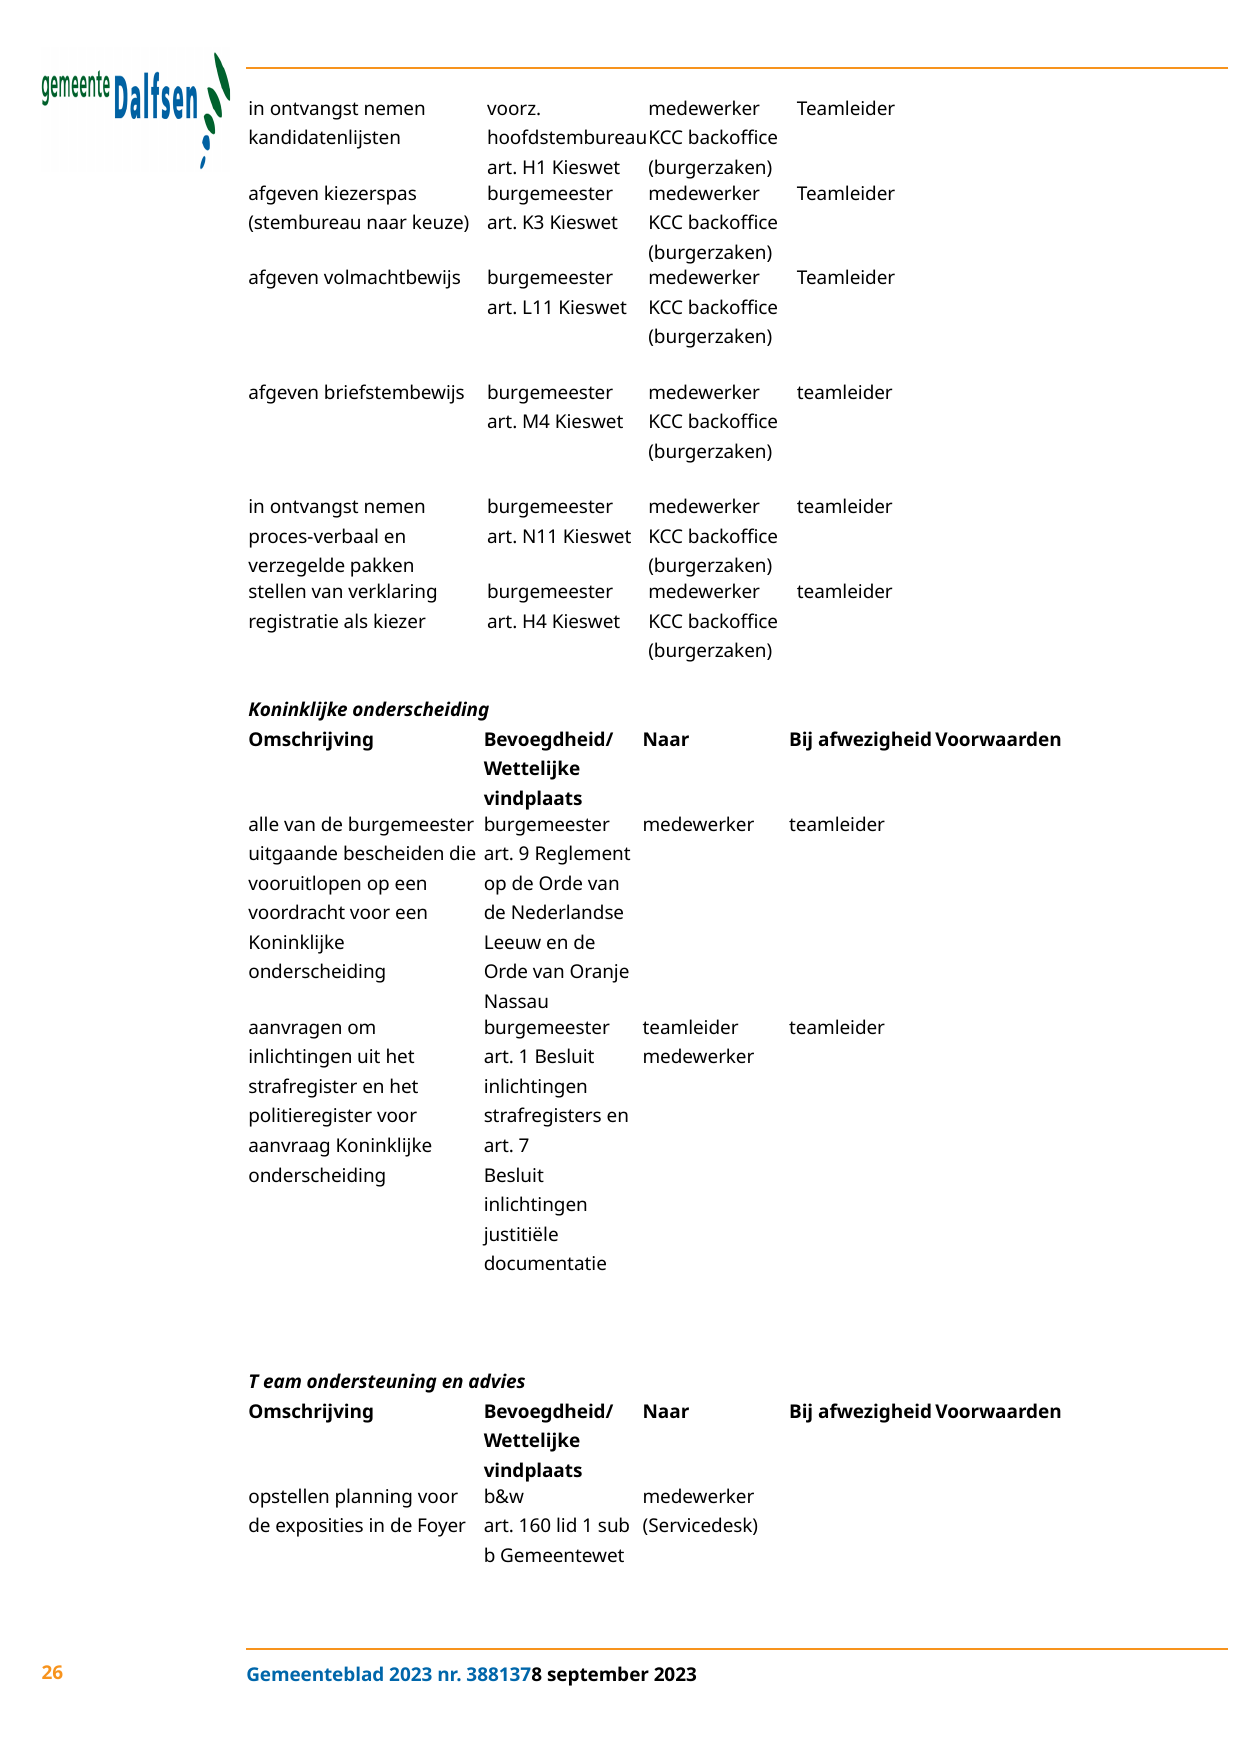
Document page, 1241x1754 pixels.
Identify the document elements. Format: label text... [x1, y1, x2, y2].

table_cell burgemeester art. M4 Kieswet [487, 379, 648, 493]
table_cell burgemeester art. 9 Reglement op de Orde van de Nederlandse Leeuw en de Orde van Oranje Nassau [484, 811, 642, 1014]
table_cell burgemeester art. K3 Kieswet [487, 180, 648, 264]
text T eam ondersteuning en advies [248, 1368, 1152, 1394]
table_cell afgeven briefstembewijs [248, 379, 487, 493]
table_cell Teamleider [797, 95, 951, 180]
table_cell stellen van verklaring registratie als kiezer [248, 579, 487, 663]
table_cell medewerker [643, 811, 789, 1014]
table_cell [935, 1483, 1152, 1568]
table_cell teamleider [797, 579, 951, 663]
table_cell teamleider [797, 379, 951, 493]
table_header Omschrijving [248, 1398, 483, 1483]
table_cell Teamleider [797, 180, 951, 264]
table_cell alle van de burgemeester uitgaande bescheiden die vooruitlopen op een voordracht voor een Koninklijke onderscheiding [248, 811, 483, 1014]
table_cell medewerker (Servicedesk) [643, 1483, 789, 1568]
table_cell medewerker KCC backoffice (burgerzaken) [648, 180, 797, 264]
table_header Bij afwezigheid [789, 1398, 935, 1483]
table_cell [951, 180, 1152, 264]
table_header Naar [643, 726, 789, 811]
table_header Omschrijving [248, 726, 483, 811]
table_cell [951, 379, 1152, 493]
table_cell medewerker KCC backoffice (burgerzaken) [648, 95, 797, 180]
table_header Voorwaarden [935, 1398, 1152, 1483]
table_cell teamleider [789, 811, 935, 1014]
table_cell [951, 579, 1152, 663]
table_cell [951, 95, 1152, 180]
table_cell [951, 494, 1152, 578]
table_cell medewerker KCC backoffice (burgerzaken) [648, 579, 797, 663]
table_cell aanvragen om inlichtingen uit het strafregister en het politieregister voor aanvraag Koninklijke onderscheiding [248, 1014, 483, 1276]
table_cell Teamleider [797, 265, 951, 379]
table_cell medewerker KCC backoffice (burgerzaken) [648, 379, 797, 493]
table_cell teamleider medewerker [643, 1014, 789, 1276]
table_header Bevoegdheid/Wettelijke vindplaats [484, 1398, 642, 1483]
table_cell burgemeester art. H4 Kieswet [487, 579, 648, 663]
table_header Bij afwezigheid [789, 726, 935, 811]
table_cell [935, 811, 1152, 1014]
table_cell afgeven volmachtbewijs [248, 265, 487, 379]
table_cell [789, 1483, 935, 1568]
table_cell in ontvangst nemen proces-verbaal en verzegelde pakken [248, 494, 487, 578]
table_cell in ontvangst nemen kandidatenlijsten [248, 95, 487, 180]
table_cell teamleider [789, 1014, 935, 1276]
table_cell burgemeester art. N11 Kieswet [487, 494, 648, 578]
table_cell opstellen planning voor de exposities in de Foyer [248, 1483, 483, 1568]
table_cell burgemeester art. L11 Kieswet [487, 265, 648, 379]
table_cell [951, 265, 1152, 379]
table_header Voorwaarden [935, 726, 1152, 811]
table_cell medewerker KCC backoffice (burgerzaken) [648, 494, 797, 578]
table_cell teamleider [797, 494, 951, 578]
table_cell medewerker KCC backoffice (burgerzaken) [648, 265, 797, 379]
table_cell voorz. hoofdstembureau art. H1 Kieswet [487, 95, 648, 180]
table_cell [935, 1014, 1152, 1276]
picture [41, 47, 231, 172]
table_cell burgemeester art. 1 Besluit inlichtingen strafregisters en art. 7 Besluit inlichtingen justitiële documentatie [484, 1014, 642, 1276]
table_header Bevoegdheid/Wettelijke vindplaats [484, 726, 642, 811]
table_header Naar [643, 1398, 789, 1483]
table_cell afgeven kiezerspas (stembureau naar keuze) [248, 180, 487, 264]
text Koninklijke onderscheiding [248, 696, 1152, 722]
table_cell b&w art. 160 lid 1 sub b Gemeentewet [484, 1483, 642, 1568]
